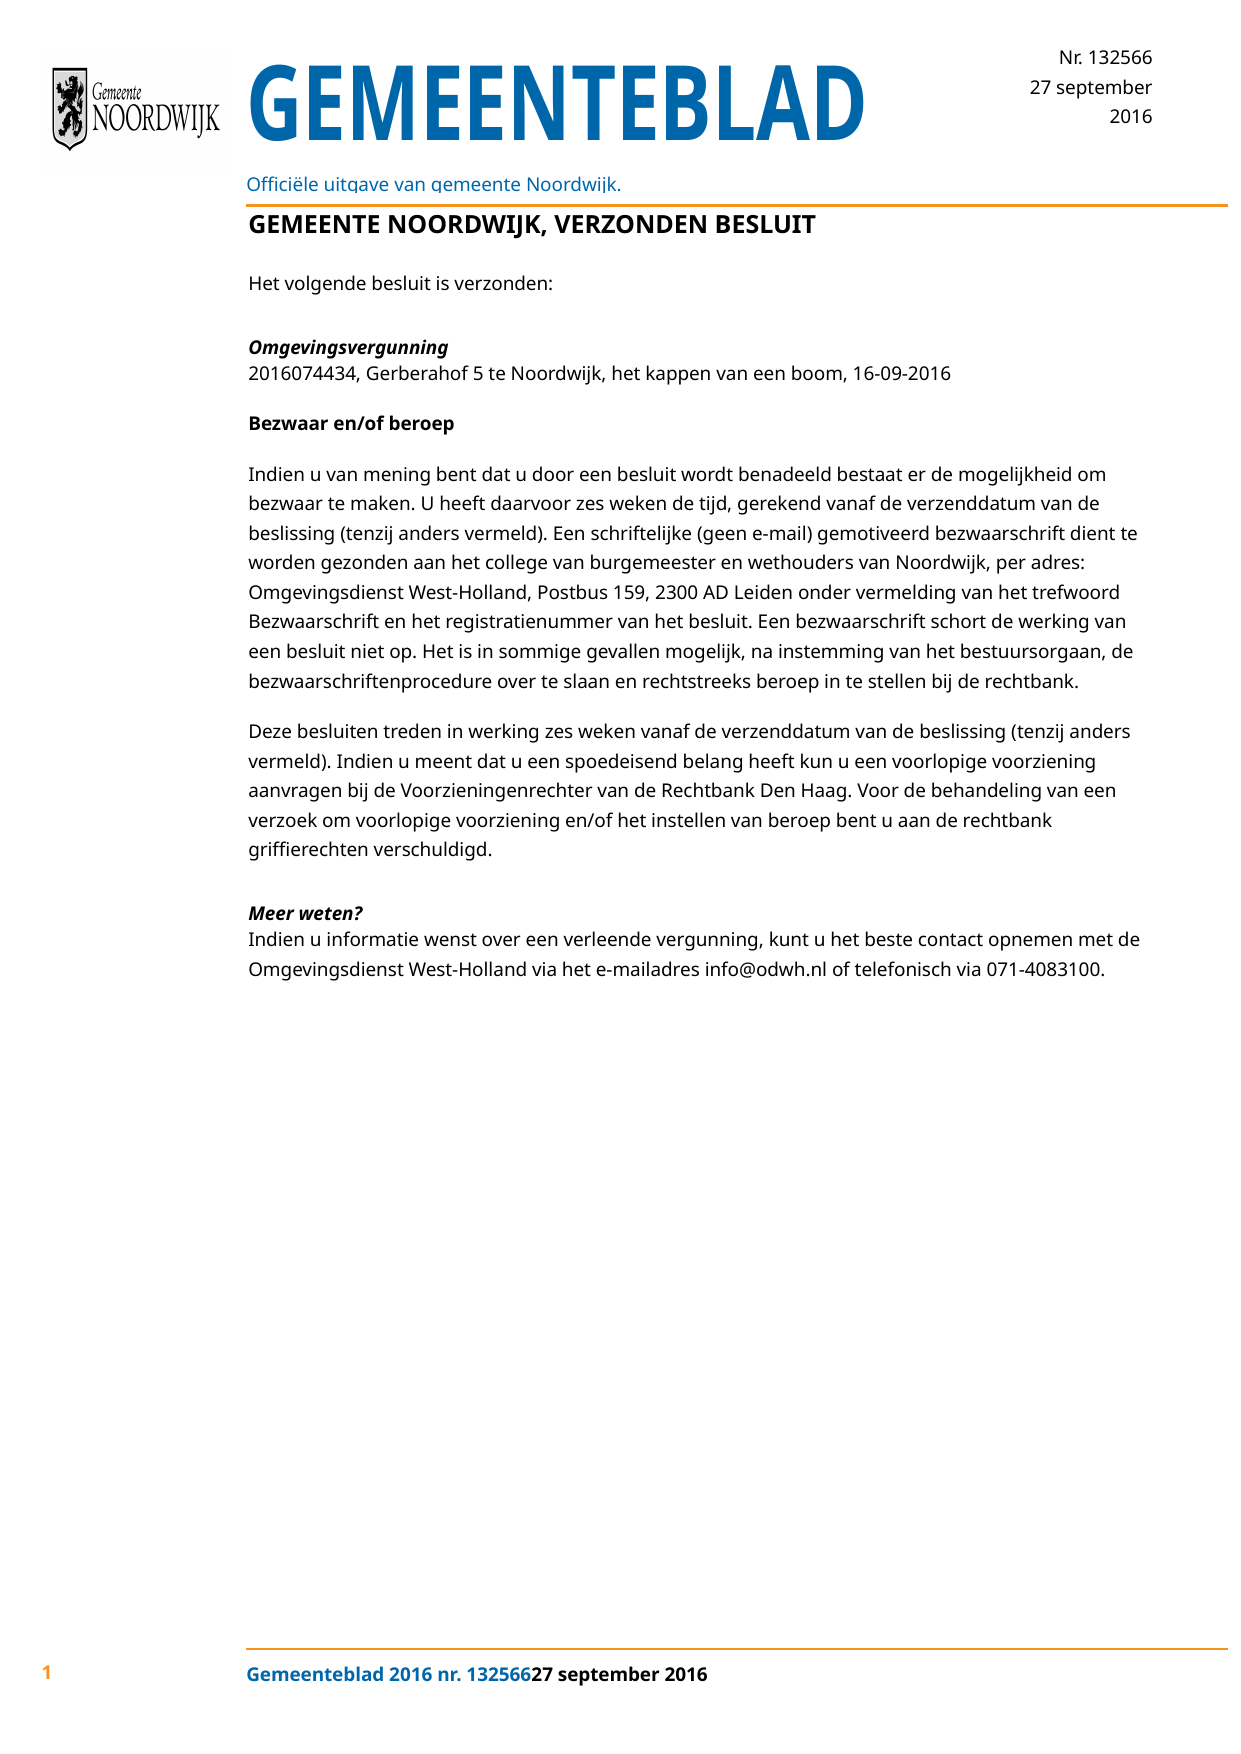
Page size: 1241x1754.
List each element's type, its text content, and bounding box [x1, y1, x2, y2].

text Indien u van mening bent dat u door een besluit wordt benadeeld bestaat er de mogelijkheid om bezwaar te maken. U heeft daarvoor zes weken de tijd, gerekend vanaf de verzenddatum van de beslissing (tenzij anders vermeld). Een schriftelijke (geen e-mail) gemotiveerd bezwaarschrift dient te worden gezonden aan het college van burgemeester en wethouders van Noordwijk, per adres: Omgevingsdienst West-Holland, Postbus 159, 2300 AD Leiden onder vermelding van het trefwoord Bezwaarschrift en het registratienummer van het besluit. Een bezwaarschrift schort de werking van een besluit niet op. Het is in sommige gevallen mogelijk, na instemming van het bestuursorgaan, de bezwaarschriftenprocedure over te slaan en rechtstreeks beroep in te stellen bij de rechtbank. [248, 461, 1152, 694]
text Bezwaar en/of beroep [248, 410, 1152, 436]
text Deze besluiten treden in werking zes weken vanaf de verzenddatum van de beslissing (tenzij anders vermeld). Indien u meent dat u een spoedeisend belang heeft kun u een voorlopige voorziening aanvragen bij de Voorzieningenrechter van de Rechtbank Den Haag. Voor de behandeling van een verzoek om voorlopige voorziening en/of het instellen van beroep bent u aan de rechtbank griffierechten verschuldigd. [248, 718, 1152, 862]
text GEMEENTE NOORDWIJK, VERZONDEN BESLUIT [248, 207, 1152, 241]
text 2016074434, Gerberahof 5 te Noordwijk, het kappen van een boom, 16-09-2016 [248, 360, 1152, 386]
text Meer weten? [248, 901, 1152, 926]
text Het volgende besluit is verzonden: [248, 270, 1152, 296]
text Indien u informatie wenst over een verleende vergunning, kunt u het beste contact opnemen met de Omgevingsdienst West-Holland via het e-mailadres info@odwh.nl of telefonisch via 071-4083100. [248, 926, 1152, 982]
text Omgevingsvergunning [248, 334, 1152, 360]
picture [41, 47, 231, 172]
